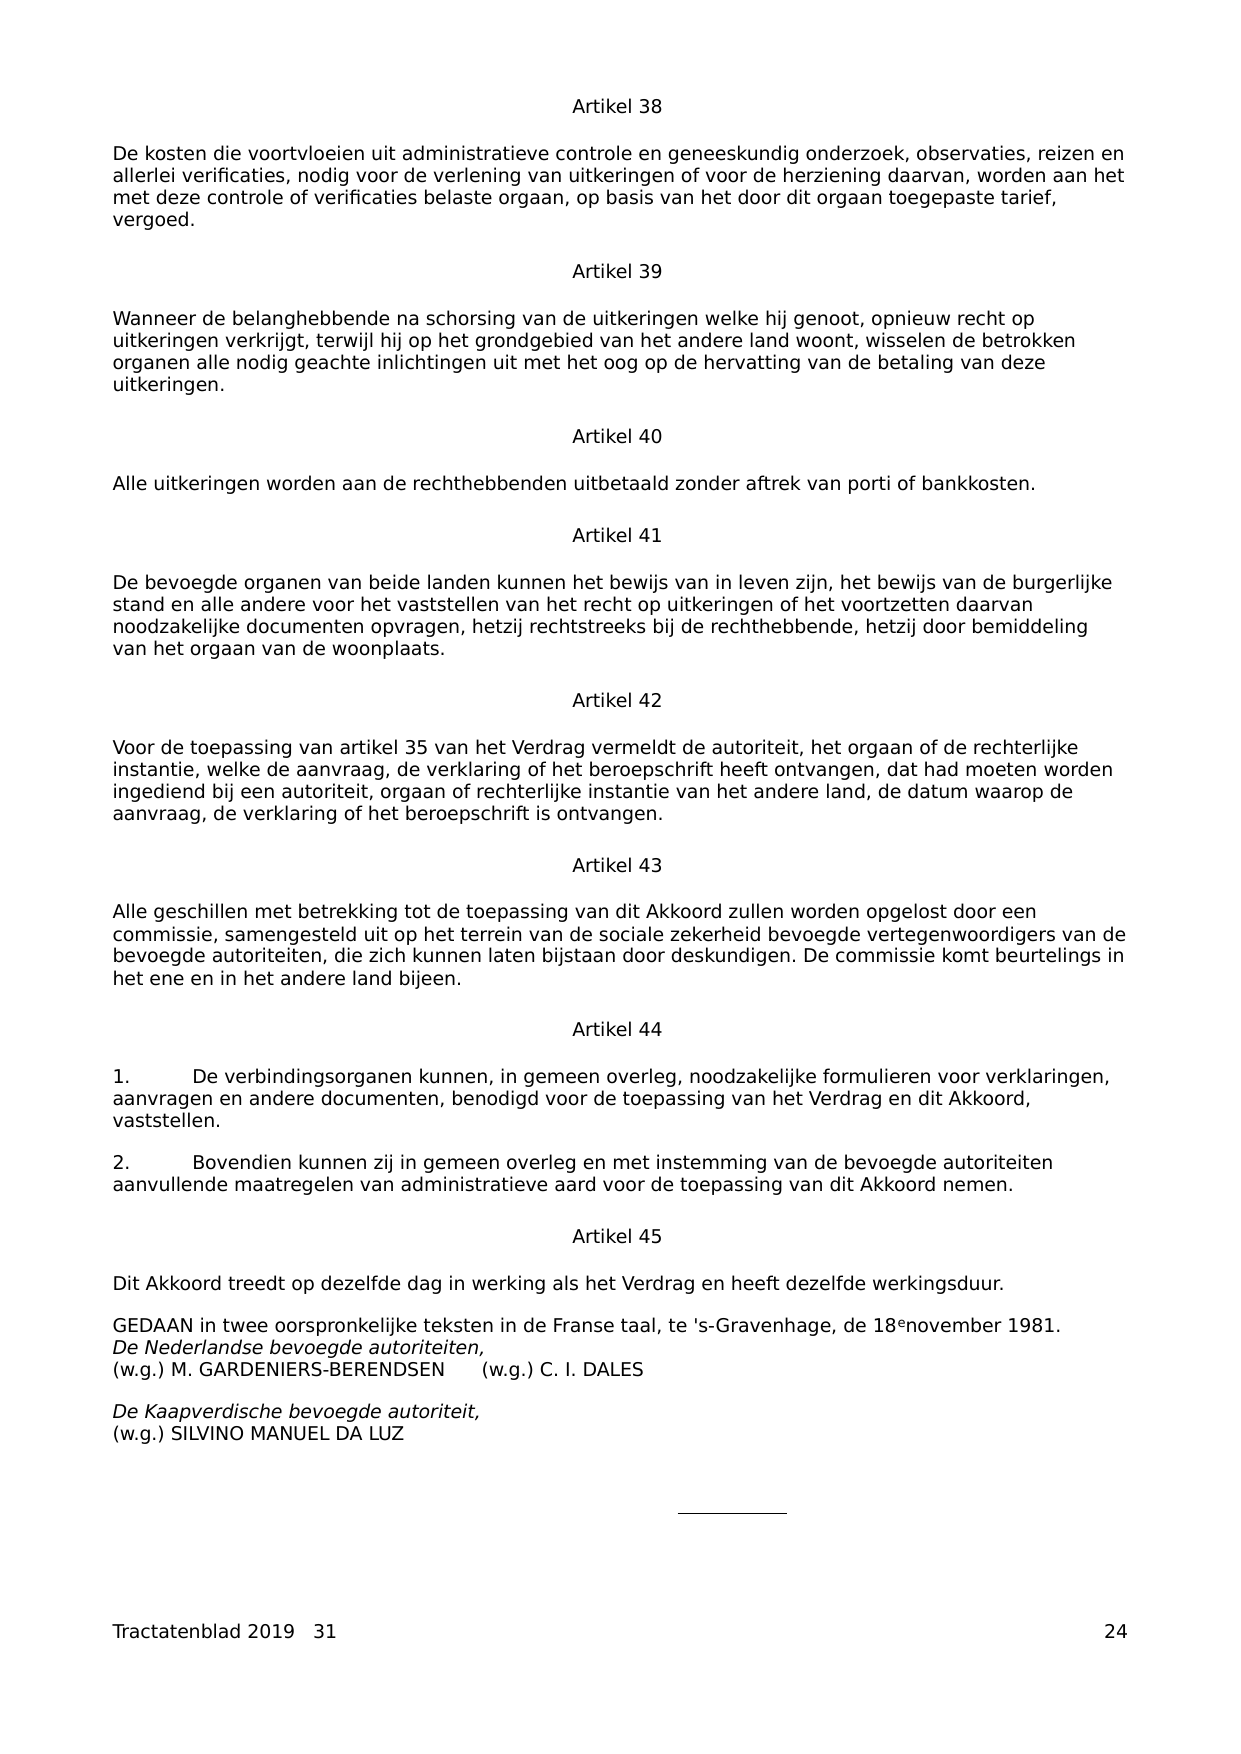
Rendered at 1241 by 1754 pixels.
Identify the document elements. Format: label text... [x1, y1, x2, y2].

subtitle Artikel 38 [112, 96, 1128, 118]
subtitle Artikel 42 [112, 689, 1128, 712]
text De kosten die voortvloeien uit administratieve controle en geneeskundig onderzoek, observaties, reizen en allerlei verificaties, nodig voor de verlening van uitkeringen of voor de herziening daarvan, worden aan het met deze controle of verificaties belaste orgaan, op basis van het door dit orgaan toegepaste tarief, vergoed. [112, 143, 1128, 231]
subtitle Artikel 45 [112, 1226, 1128, 1248]
text De Nederlandse bevoegde autoriteiten, (w.g.) M. GARDENIERS-BERENDSEN (w.g.) C. I. DALES [112, 1337, 1128, 1381]
subtitle Artikel 39 [112, 261, 1128, 283]
subtitle Artikel 43 [112, 854, 1128, 876]
text Voor de toepassing van artikel 35 van het Verdrag vermeldt de autoriteit, het orgaan of de rechterlijke instantie, welke de aanvraag, de verklaring of het beroepschrift heeft ontvangen, dat had moeten worden ingediend bij een autoriteit, orgaan of rechterlijke instantie van het andere land, de datum waarop de aanvraag, de verklaring of het beroepschrift is ontvangen. [112, 737, 1128, 824]
subtitle Artikel 41 [112, 525, 1128, 547]
text De bevoegde organen van beide landen kunnen het bewijs van in leven zijn, het bewijs van de burgerlijke stand en alle andere voor het vaststellen van het recht op uitkeringen of het voortzetten daarvan noodzakelijke documenten opvragen, hetzij rechtstreeks bij de rechthebbende, hetzij door bemiddeling van het orgaan van de woonplaats. [112, 572, 1128, 659]
text GEDAAN in twee oorspronkelijke teksten in de Franse taal, te 's-Gravenhage, de 18enovember 1981. [112, 1315, 1128, 1337]
subtitle Artikel 44 [112, 1019, 1128, 1041]
text Alle geschillen met betrekking tot de toepassing van dit Akkoord zullen worden opgelost door een commissie, samengesteld uit op het terrein van de sociale zekerheid bevoegde vertegenwoordigers van de bevoegde autoriteiten, die zich kunnen laten bijstaan door deskundigen. De commissie komt beurtelings in het ene en in het andere land bijeen. [112, 901, 1128, 989]
text Wanneer de belanghebbende na schorsing van de uitkeringen welke hij genoot, opnieuw recht op uitkeringen verkrijgt, terwijl hij op het grondgebied van het andere land woont, wisselen de betrokken organen alle nodig geachte inlichtingen uit met het oog op de hervatting van de betaling van deze uitkeringen. [112, 308, 1128, 396]
text Dit Akkoord treedt op dezelfde dag in werking als het Verdrag en heeft dezelfde werkingsduur. [112, 1273, 1128, 1295]
text De Kaapverdische bevoegde autoriteit, (w.g.) SILVINO MANUEL DA LUZ [112, 1401, 1128, 1445]
text 2. Bovendien kunnen zij in gemeen overleg en met instemming van de bevoegde autoriteiten aanvullende maatregelen van administratieve aard voor de toepassing van dit Akkoord nemen. [112, 1152, 1128, 1196]
text 1. De verbindingsorganen kunnen, in gemeen overleg, noodzakelijke formulieren voor verklaringen, aanvragen en andere documenten, benodigd voor de toepassing van het Verdrag en dit Akkoord, vaststellen. [112, 1066, 1128, 1132]
text Alle uitkeringen worden aan de rechthebbenden uitbetaald zonder aftrek van porti of bankkosten. [112, 473, 1128, 495]
subtitle Artikel 40 [112, 426, 1128, 448]
